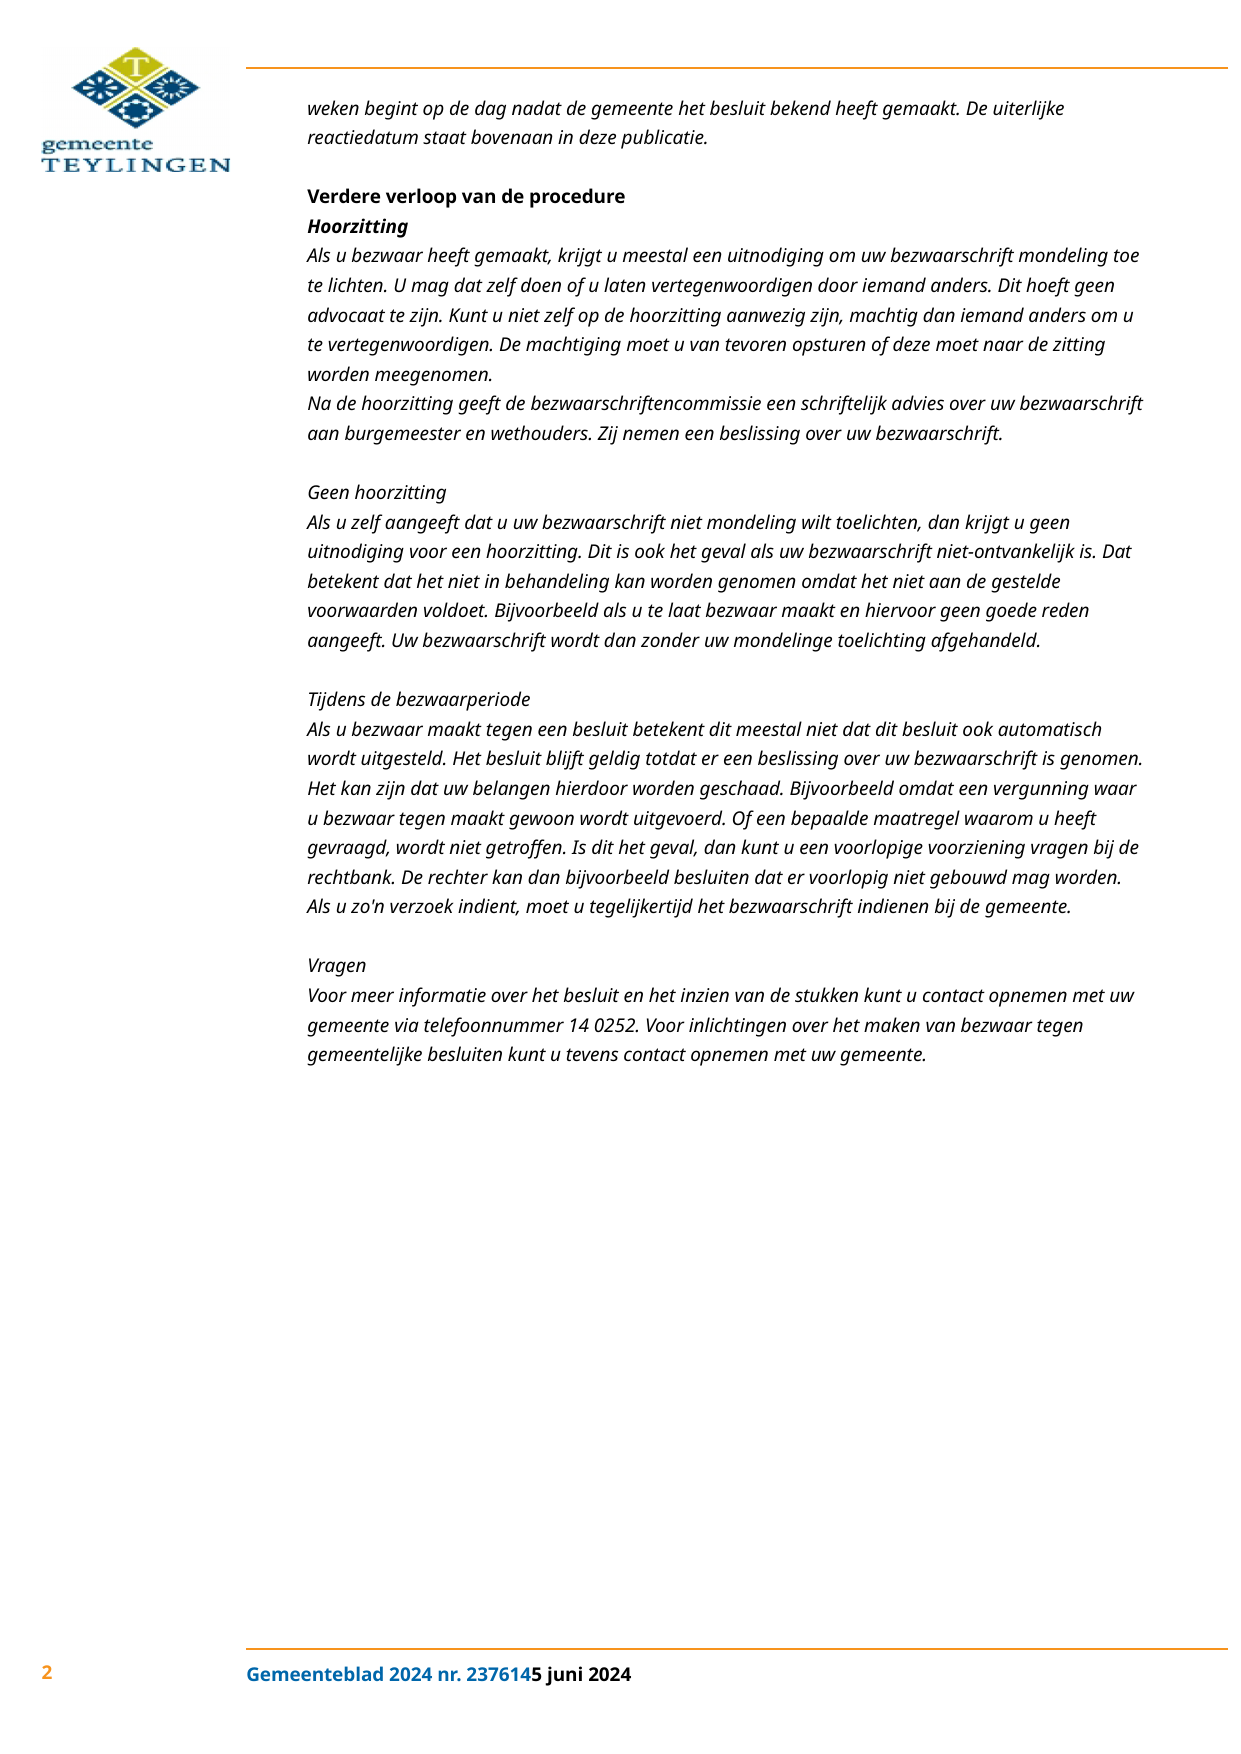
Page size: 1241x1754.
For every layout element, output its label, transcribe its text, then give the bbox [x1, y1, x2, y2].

list Voor meer informatie over het besluit en het inzien van de stukken kunt u contact opnemen met uw gemeente via telefoonnummer 14 0252. Voor inlichtingen over het maken van bezwaar tegen gemeentelijke besluiten kunt u tevens contact opnemen met uw gemeente. [248, 982, 1152, 1067]
list Als u zelf aangeeft dat u uw bezwaarschrift niet mondeling wilt toelichten, dan krijgt u geen uitnodiging voor een hoorzitting. Dit is ook het geval als uw bezwaarschrift niet-ontvankelijk is. Dat betekent dat het niet in behandeling kan worden genomen omdat het niet aan de gestelde voorwaarden voldoet. Bijvoorbeeld als u te laat bezwaar maakt en hiervoor geen goede reden aangeeft. Uw bezwaarschrift wordt dan zonder uw mondelinge toelichting afgehandeld. [248, 509, 1152, 653]
list Als u bezwaar heeft gemaakt, krijgt u meestal een uitnodiging om uw bezwaarschrift mondeling toe te lichten. U mag dat zelf doen of u laten vertegenwoordigen door iemand anders. Dit hoeft geen advocaat te zijn. Kunt u niet zelf op de hoorzitting aanwezig zijn, machtig dan iemand anders om u te vertegenwoordigen. De machtiging moet u van tevoren opsturen of deze moet naar de zitting worden meegenomen. [248, 243, 1152, 387]
list Verdere verloop van de procedure [248, 183, 1152, 209]
picture [41, 47, 231, 172]
list Tijdens de bezwaarperiode [248, 686, 1152, 712]
list Vragen [248, 953, 1152, 978]
list Geen hoorzitting [248, 479, 1152, 505]
list Na de hoorzitting geeft de bezwaarschriftencommissie een schriftelijk advies over uw bezwaarschrift aan burgemeester en wethouders. Zij nemen een beslissing over uw bezwaarschrift. [248, 391, 1152, 446]
list weken begint op de dag nadat de gemeente het besluit bekend heeft gemaakt. De uiterlijke reactiedatum staat bovenaan in deze publicatie. [248, 95, 1152, 150]
list Als u bezwaar maakt tegen een besluit betekent dit meestal niet dat dit besluit ook automatisch wordt uitgesteld. Het besluit blijft geldig totdat er een beslissing over uw bezwaarschrift is genomen. Het kan zijn dat uw belangen hierdoor worden geschaad. Bijvoorbeeld omdat een vergunning waar u bezwaar tegen maakt gewoon wordt uitgevoerd. Of een bepaalde maatregel waarom u heeft gevraagd, wordt niet getroffen. Is dit het geval, dan kunt u een voorlopige voorziening vragen bij de rechtbank. De rechter kan dan bijvoorbeeld besluiten dat er voorlopig niet gebouwd mag worden. Als u zo'n verzoek indient, moet u tegelijkertijd het bezwaarschrift indienen bij de gemeente. [248, 716, 1152, 919]
list Hoorzitting [248, 213, 1152, 239]
